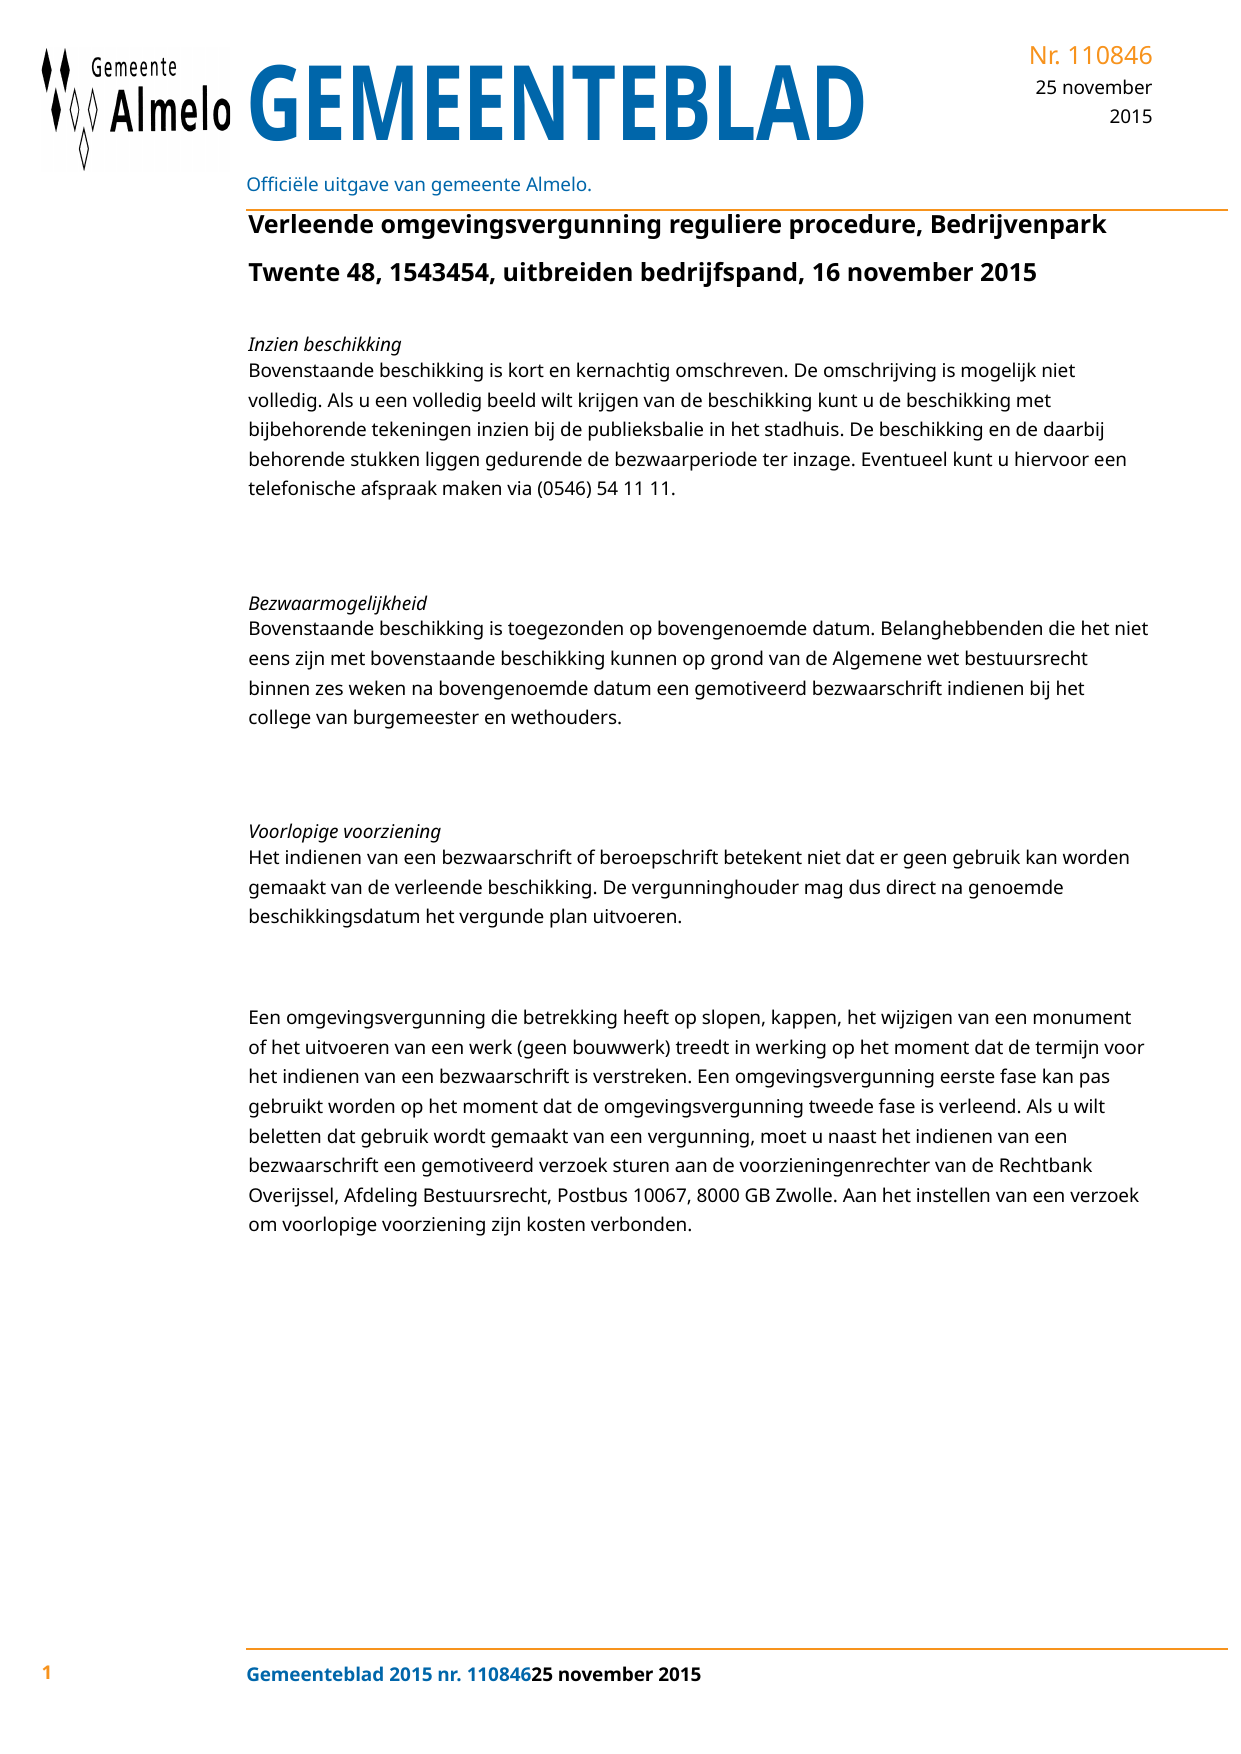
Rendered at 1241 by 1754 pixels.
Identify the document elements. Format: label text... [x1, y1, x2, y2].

text Inzien beschikking [248, 331, 1152, 357]
text Het indienen van een bezwaarschrift of beroepschrift betekent niet dat er geen gebruik kan worden gemaakt van de verleende beschikking. De vergunninghouder mag dus direct na genoemde beschikkingsdatum het vergunde plan uitvoeren. [248, 844, 1152, 929]
text Bovenstaande beschikking is kort en kernachtig omschreven. De omschrijving is mogelijk niet volledig. Als u een volledig beeld wilt krijgen van de beschikking kunt u de beschikking met bijbehorende tekeningen inzien bij de publieksbalie in het stadhuis. De beschikking en de daarbij behorende stukken liggen gedurende de bezwaarperiode ter inzage. Eventueel kunt u hiervoor een telefonische afspraak maken via (0546) 54 11 11. [248, 357, 1152, 501]
text Voorlopige voorziening [248, 819, 1152, 844]
picture [41, 47, 231, 172]
text Verleende omgevingsvergunning reguliere procedure, Bedrijvenpark Twente 48, 1543454, uitbreiden bedrijfspand, 16 november 2015 [248, 211, 1152, 288]
text Bezwaarmogelijkheid [248, 590, 1152, 616]
text Een omgevingsvergunning die betrekking heeft op slopen, kappen, het wijzigen van een monument of het uitvoeren van een werk (geen bouwwerk) treedt in werking op het moment dat de termijn voor het indienen van een bezwaarschrift is verstreken. Een omgevingsvergunning eerste fase kan pas gebruikt worden op het moment dat de omgevingsvergunning tweede fase is verleend. Als u wilt beletten dat gebruik wordt gemaakt van een vergunning, moet u naast het indienen van een bezwaarschrift een gemotiveerd verzoek sturen aan de voorzieningenrechter van de Rechtbank Overijssel, Afdeling Bestuursrecht, Postbus 10067, 8000 GB Zwolle. Aan het instellen van een verzoek om voorlopige voorziening zijn kosten verbonden. [248, 1004, 1152, 1237]
text Bovenstaande beschikking is toegezonden op bovengenoemde datum. Belanghebbenden die het niet eens zijn met bovenstaande beschikking kunnen op grond van de Algemene wet bestuursrecht binnen zes weken na bovengenoemde datum een gemotiveerd bezwaarschrift indienen bij het college van burgemeester en wethouders. [248, 616, 1152, 730]
